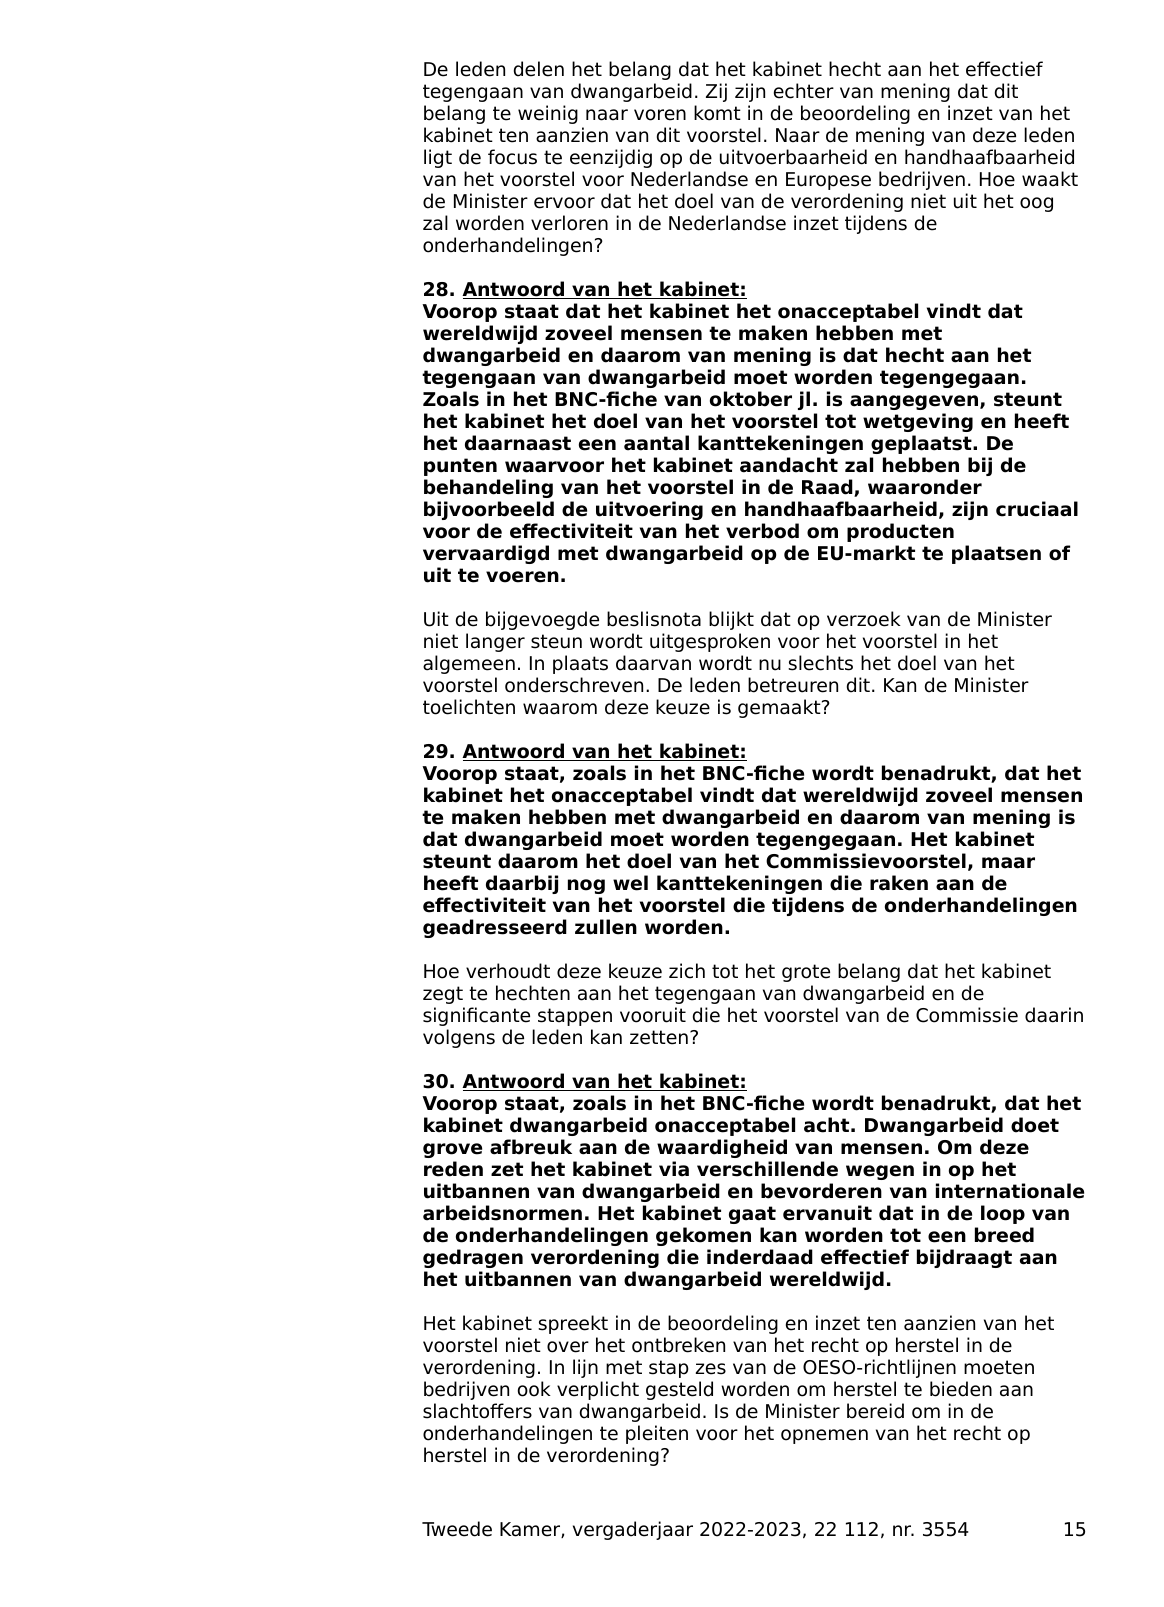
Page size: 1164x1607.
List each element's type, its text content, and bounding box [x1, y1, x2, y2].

text Het kabinet spreekt in de beoordeling en inzet ten aanzien van het voorstel niet over het ontbreken van het recht op herstel in de verordening. In lijn met stap zes van de OESO-richtlijnen moeten bedrijven ook verplicht gesteld worden om herstel te bieden aan slachtoffers van dwangarbeid. Is de Minister bereid om in de onderhandelingen te pleiten voor het opnemen van het recht op herstel in de verordening? [422, 1313, 1087, 1467]
text 29. Antwoord van het kabinet: [422, 741, 1087, 763]
text 30. Antwoord van het kabinet: [422, 1071, 1087, 1093]
text Uit de bijgevoegde beslisnota blijkt dat op verzoek van de Minister niet langer steun wordt uitgesproken voor het voorstel in het algemeen. In plaats daarvan wordt nu slechts het doel van het voorstel onderschreven. De leden betreuren dit. Kan de Minister toelichten waarom deze keuze is gemaakt? [422, 609, 1087, 719]
text Voorop staat, zoals in het BNC-fiche wordt benadrukt, dat het kabinet het onacceptabel vindt dat wereldwijd zoveel mensen te maken hebben met dwangarbeid en daarom van mening is dat dwangarbeid moet worden tegengegaan. Het kabinet steunt daarom het doel van het Commissievoorstel, maar heeft daarbij nog wel kanttekeningen die raken aan de effectiviteit van het voorstel die tijdens de onderhandelingen geadresseerd zullen worden. [422, 763, 1087, 939]
text Voorop staat dat het kabinet het onacceptabel vindt dat wereldwijd zoveel mensen te maken hebben met dwangarbeid en daarom van mening is dat hecht aan het tegengaan van dwangarbeid moet worden tegengegaan. Zoals in het BNC-fiche van oktober jl. is aangegeven, steunt het kabinet het doel van het voorstel tot wetgeving en heeft het daarnaast een aantal kanttekeningen geplaatst. De punten waarvoor het kabinet aandacht zal hebben bij de behandeling van het voorstel in de Raad, waaronder bijvoorbeeld de uitvoering en handhaafbaarheid, zijn cruciaal voor de effectiviteit van het verbod om producten vervaardigd met dwangarbeid op de EU-markt te plaatsen of uit te voeren. [422, 301, 1087, 587]
text De leden delen het belang dat het kabinet hecht aan het effectief tegengaan van dwangarbeid. Zij zijn echter van mening dat dit belang te weinig naar voren komt in de beoordeling en inzet van het kabinet ten aanzien van dit voorstel. Naar de mening van deze leden ligt de focus te eenzijdig op de uitvoerbaarheid en handhaafbaarheid van het voorstel voor Nederlandse en Europese bedrijven. Hoe waakt de Minister ervoor dat het doel van de verordening niet uit het oog zal worden verloren in de Nederlandse inzet tijdens de onderhandelingen? [422, 59, 1087, 257]
text Voorop staat, zoals in het BNC-fiche wordt benadrukt, dat het kabinet dwangarbeid onacceptabel acht. Dwangarbeid doet grove afbreuk aan de waardigheid van mensen. Om deze reden zet het kabinet via verschillende wegen in op het uitbannen van dwangarbeid en bevorderen van internationale arbeidsnormen. Het kabinet gaat ervanuit dat in de loop van de onderhandelingen gekomen kan worden tot een breed gedragen verordening die inderdaad effectief bijdraagt aan het uitbannen van dwangarbeid wereldwijd. [422, 1093, 1087, 1291]
text Hoe verhoudt deze keuze zich tot het grote belang dat het kabinet zegt te hechten aan het tegengaan van dwangarbeid en de significante stappen vooruit die het voorstel van de Commissie daarin volgens de leden kan zetten? [422, 961, 1087, 1049]
text 28. Antwoord van het kabinet: [422, 279, 1087, 301]
